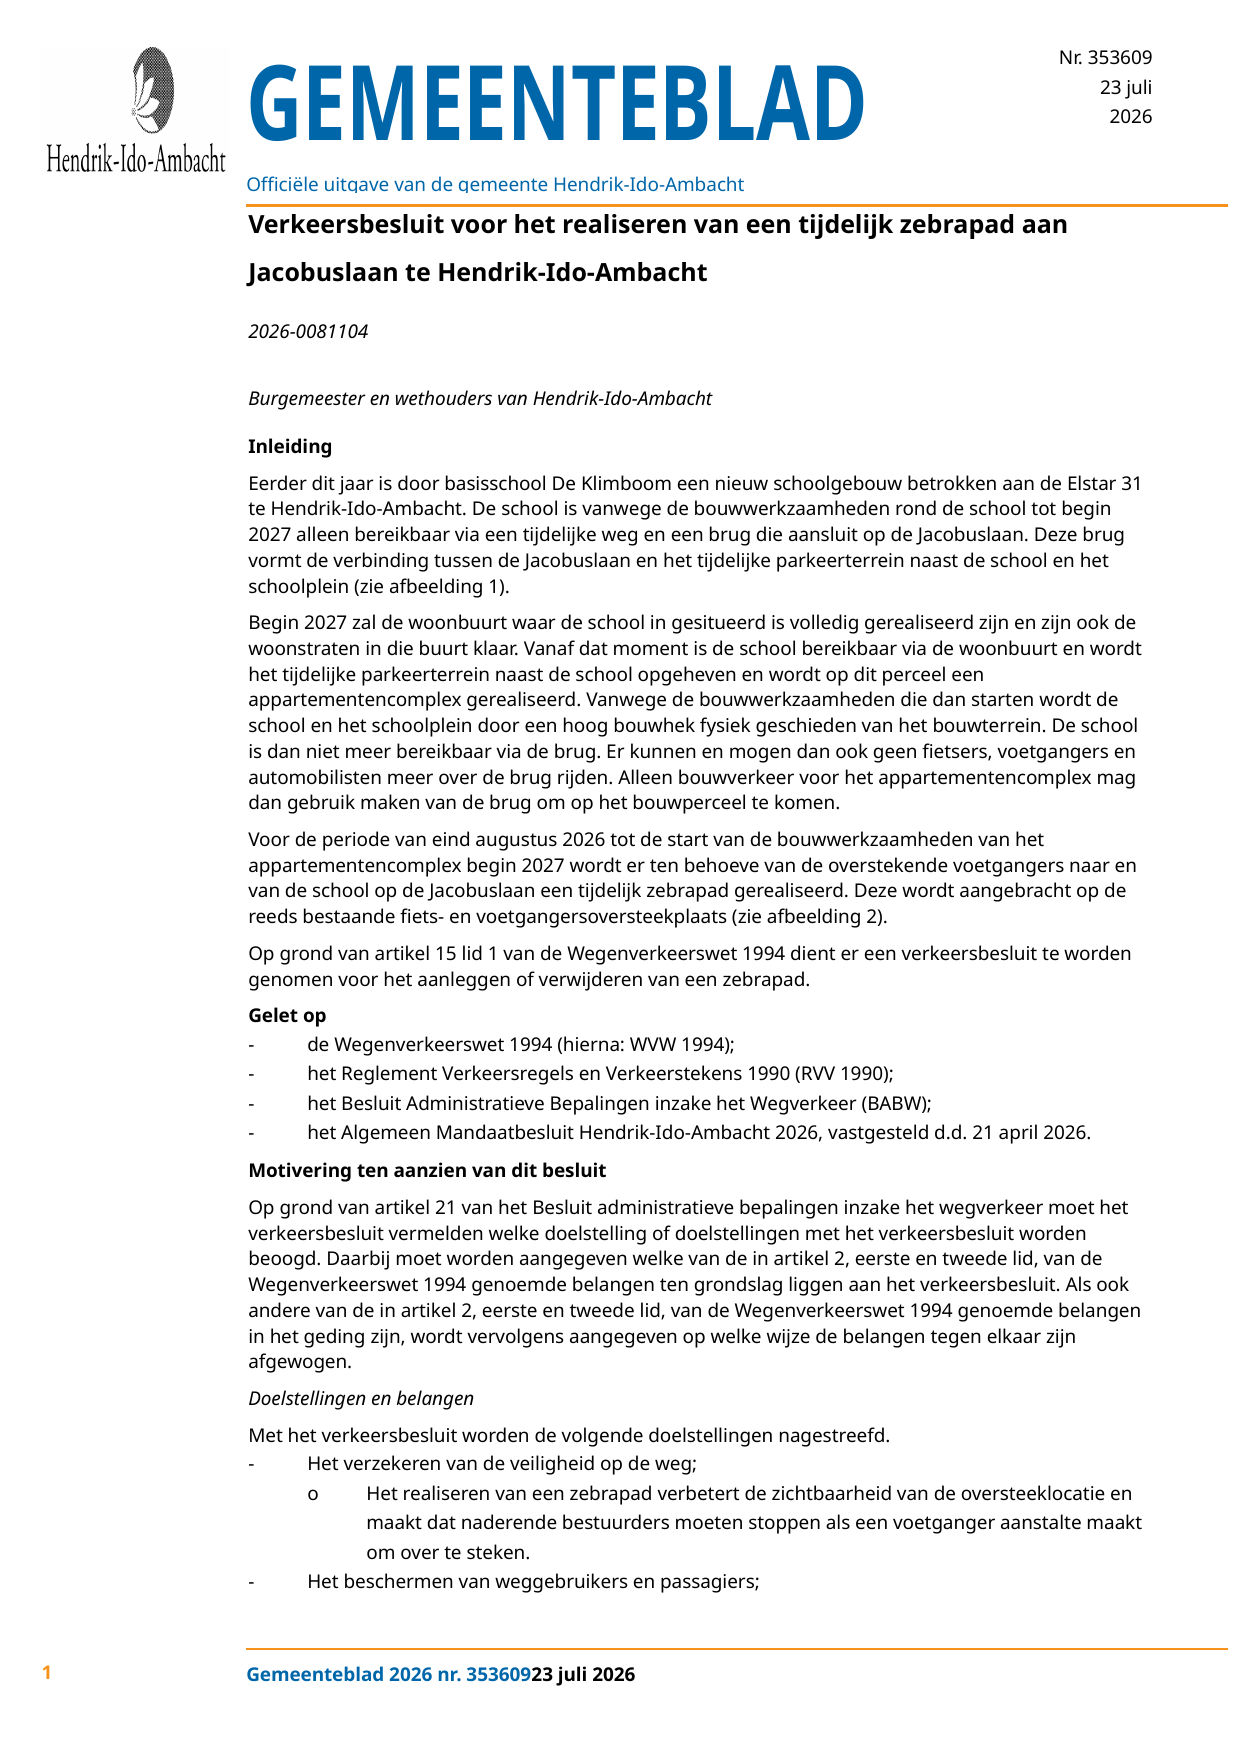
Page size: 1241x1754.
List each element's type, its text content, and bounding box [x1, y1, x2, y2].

text Gelet op [248, 1002, 1152, 1028]
text Op grond van artikel 21 van het Besluit administratieve bepalingen inzake het wegverkeer moet het verkeersbesluit vermelden welke doelstelling of doelstellingen met het verkeersbesluit worden beoogd. Daarbij moet worden aangegeven welke van de in artikel 2, eerste en tweede lid, van de Wegenverkeerswet 1994 genoemde belangen ten grondslag liggen aan het verkeersbesluit. Als ook andere van de in artikel 2, eerste en tweede lid, van de Wegenverkeerswet 1994 genoemde belangen in het geding zijn, wordt vervolgens aangegeven op welke wijze de belangen tegen elkaar zijn afgewogen. [248, 1194, 1152, 1374]
text Met het verkeersbesluit worden de volgende doelstellingen nagestreefd. [248, 1422, 1152, 1448]
list Het realiseren van een zebrapad verbetert de zichtbaarheid van de oversteeklocatie en maakt dat naderende bestuurders moeten stoppen als een voetganger aanstalte maakt om over te steken. [307, 1480, 1152, 1565]
list Het verzekeren van de veiligheid op de weg; [248, 1450, 1152, 1476]
text Motivering ten aanzien van dit besluit [248, 1157, 1152, 1183]
text Eerder dit jaar is door basisschool De Klimboom een nieuw schoolgebouw betrokken aan de Elstar 31 te Hendrik-Ido-Ambacht. De school is vanwege de bouwwerkzaamheden rond de school tot begin 2027 alleen bereikbaar via een tijdelijke weg en een brug die aansluit op de Jacobuslaan. Deze brug vormt de verbinding tussen de Jacobuslaan en het tijdelijke parkeerterrein naast de school en het schoolplein (zie afbeelding 1). [248, 470, 1152, 598]
text Burgemeester en wethouders van Hendrik-Ido-Ambacht [248, 386, 1152, 411]
list het Algemeen Mandaatbesluit Hendrik-Ido-Ambacht 2026, vastgesteld d.d. 21 april 2026. [248, 1119, 1152, 1145]
text Op grond van artikel 15 lid 1 van de Wegenverkeerswet 1994 dient er een verkeersbesluit te worden genomen voor het aanleggen of verwijderen van een zebrapad. [248, 940, 1152, 992]
text Voor de periode van eind augustus 2026 tot de start van de bouwwerkzaamheden van het appartementencomplex begin 2027 wordt er ten behoeve van de overstekende voetgangers naar en van de school op de Jacobuslaan een tijdelijk zebrapad gerealiseerd. Deze wordt aangebracht op de reeds bestaande fiets- en voetgangersoversteekplaats (zie afbeelding 2). [248, 826, 1152, 929]
list de Wegenverkeerswet 1994 (hierna: WVW 1994); [248, 1031, 1152, 1057]
text Inleiding [248, 433, 1152, 459]
list Het beschermen van weggebruikers en passagiers; [248, 1568, 1152, 1594]
list het Besluit Administratieve Bepalingen inzake het Wegverkeer (BABW); [248, 1090, 1152, 1116]
text Doelstellingen en belangen [248, 1385, 1152, 1411]
text 2026-0081104 [248, 318, 1152, 344]
text Begin 2027 zal de woonbuurt waar de school in gesitueerd is volledig gerealiseerd zijn en zijn ook de woonstraten in die buurt klaar. Vanaf dat moment is de school bereikbaar via de woonbuurt en wordt het tijdelijke parkeerterrein naast de school opgeheven en wordt op dit perceel een appartementencomplex gerealiseerd. Vanwege de bouwwerkzaamheden die dan starten wordt de school en het schoolplein door een hoog bouwhek fysiek geschieden van het bouwterrein. De school is dan niet meer bereikbaar via de brug. Er kunnen en mogen dan ook geen fietsers, voetgangers en automobilisten meer over de brug rijden. Alleen bouwverkeer voor het appartementencomplex mag dan gebruik maken van de brug om op het bouwperceel te komen. [248, 609, 1152, 815]
picture [41, 47, 231, 172]
text Verkeersbesluit voor het realiseren van een tijdelijk zebrapad aan Jacobuslaan te Hendrik-Ido-Ambacht [248, 207, 1152, 288]
list het Reglement Verkeersregels en Verkeerstekens 1990 (RVV 1990); [248, 1060, 1152, 1086]
